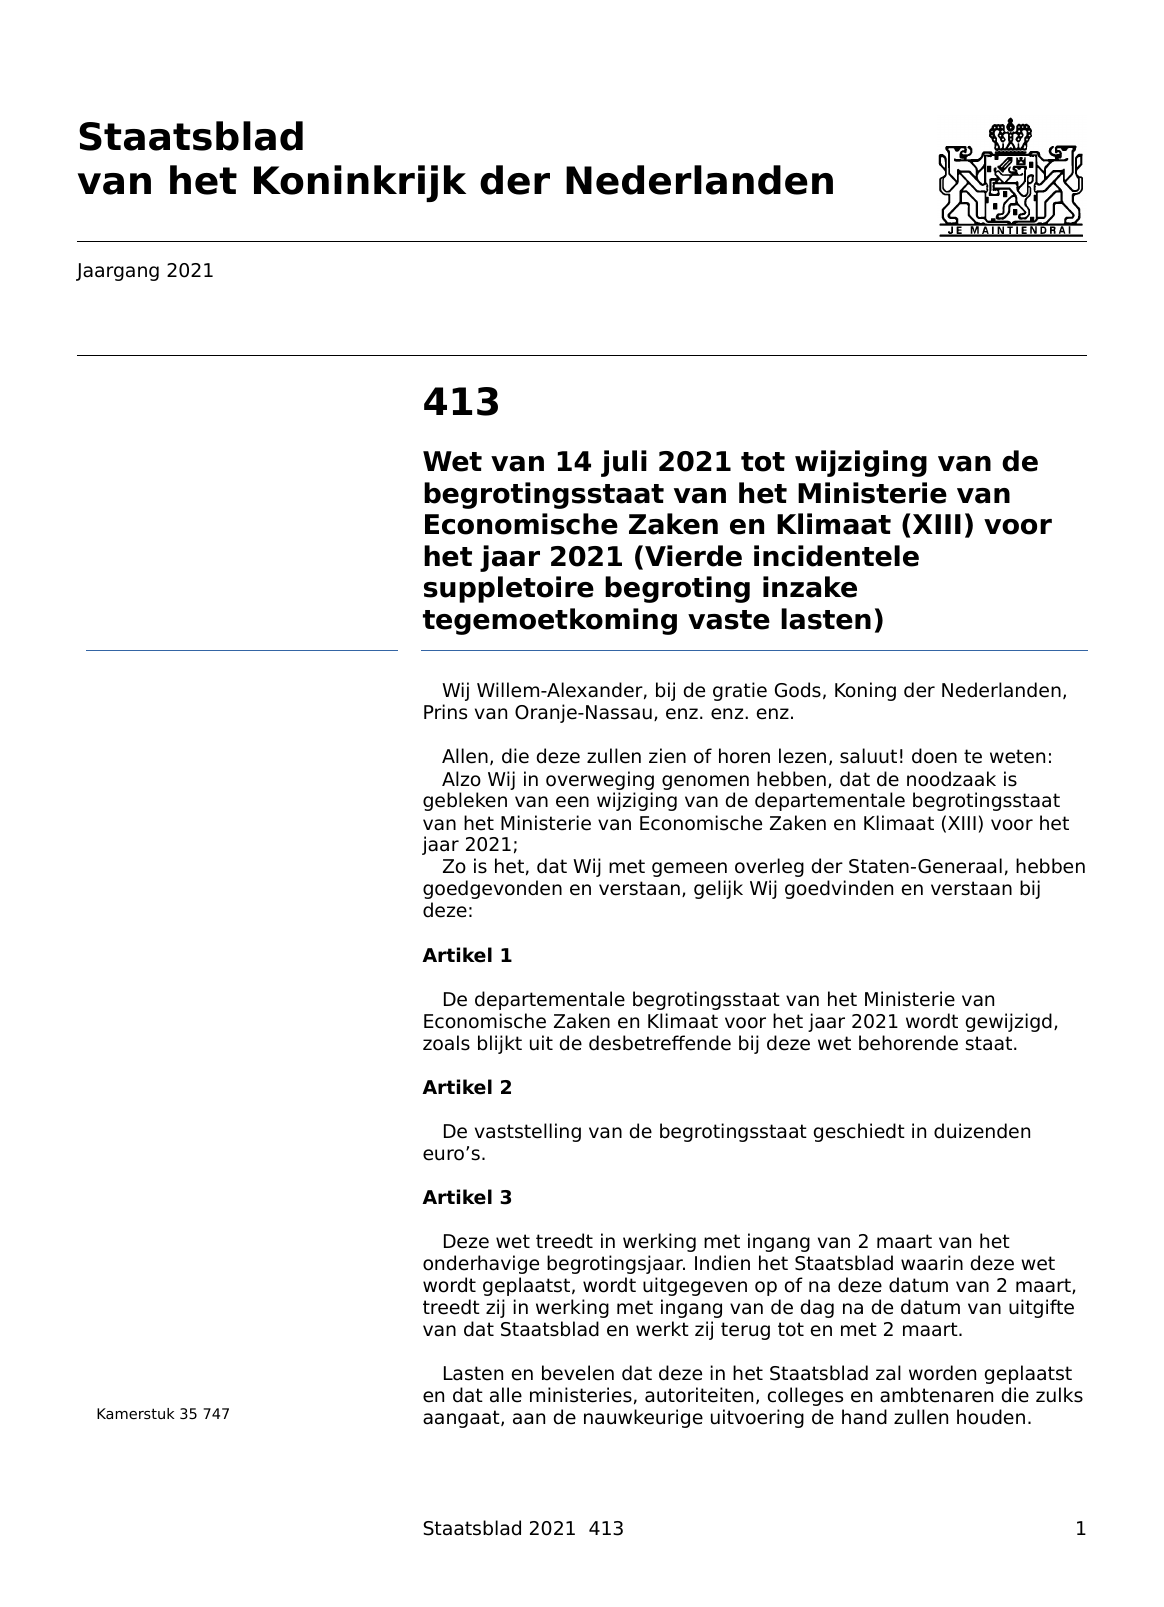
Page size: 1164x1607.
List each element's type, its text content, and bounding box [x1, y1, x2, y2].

subtitle Artikel 3 [422, 1187, 1087, 1209]
text Allen, die deze zullen zien of horen lezen, saluut! doen te weten: [422, 746, 1087, 768]
text Wet van 14 juli 2021 tot wijziging van de begrotingsstaat van het Ministerie van Economische Zaken en Klimaat (XIII) voor het jaar 2021 (Vierde incidentele suppletoire begroting inzake tegemoetkoming vaste lasten) [422, 447, 1087, 636]
text Lasten en bevelen dat deze in het Staatsblad zal worden geplaatst en dat alle ministeries, autoriteiten, colleges en ambtenaren die zulks aangaat, aan de nauwkeurige uitvoering de hand zullen houden. [422, 1363, 1087, 1429]
table_cell Jaargang 2021 [77, 242, 1087, 355]
text De vaststelling van de begrotingsstaat geschiedt in duizenden euro’s. [422, 1121, 1087, 1165]
subtitle Artikel 1 [422, 944, 1087, 966]
table_header Staatsblad van het Koninkrijk der Nederlanden [77, 100, 886, 241]
picture [936, 115, 1087, 240]
subtitle Artikel 2 [422, 1077, 1087, 1099]
text Wij Willem-Alexander, bij de gratie Gods, Koning der Nederlanden, Prins van Oranje-Nassau, enz. enz. enz. [422, 680, 1087, 724]
text Deze wet treedt in werking met ingang van 2 maart van het onderhavige begrotingsjaar. Indien het Staatsblad waarin deze wet wordt geplaatst, wordt uitgegeven op of na deze datum van 2 maart, treedt zij in werking met ingang van de dag na de datum van uitgifte van dat Staatsblad en werkt zij terug tot en met 2 maart. [422, 1231, 1087, 1341]
subtitle 413 [422, 381, 1087, 424]
text Kamerstuk 35 747 [77, 1406, 396, 1423]
table_header [886, 100, 1087, 241]
text Zo is het, dat Wij met gemeen overleg der Staten-Generaal, hebben goedgevonden en verstaan, gelijk Wij goedvinden en verstaan bij deze: [422, 856, 1087, 922]
text De departementale begrotingsstaat van het Ministerie van Economische Zaken en Klimaat voor het jaar 2021 wordt gewijzigd, zoals blijkt uit de desbetreffende bij deze wet behorende staat. [422, 989, 1087, 1054]
text Alzo Wij in overweging genomen hebben, dat de noodzaak is gebleken van een wijziging van de departementale begrotingsstaat van het Ministerie van Economische Zaken en Klimaat (XIII) voor het jaar 2021; [422, 768, 1087, 856]
